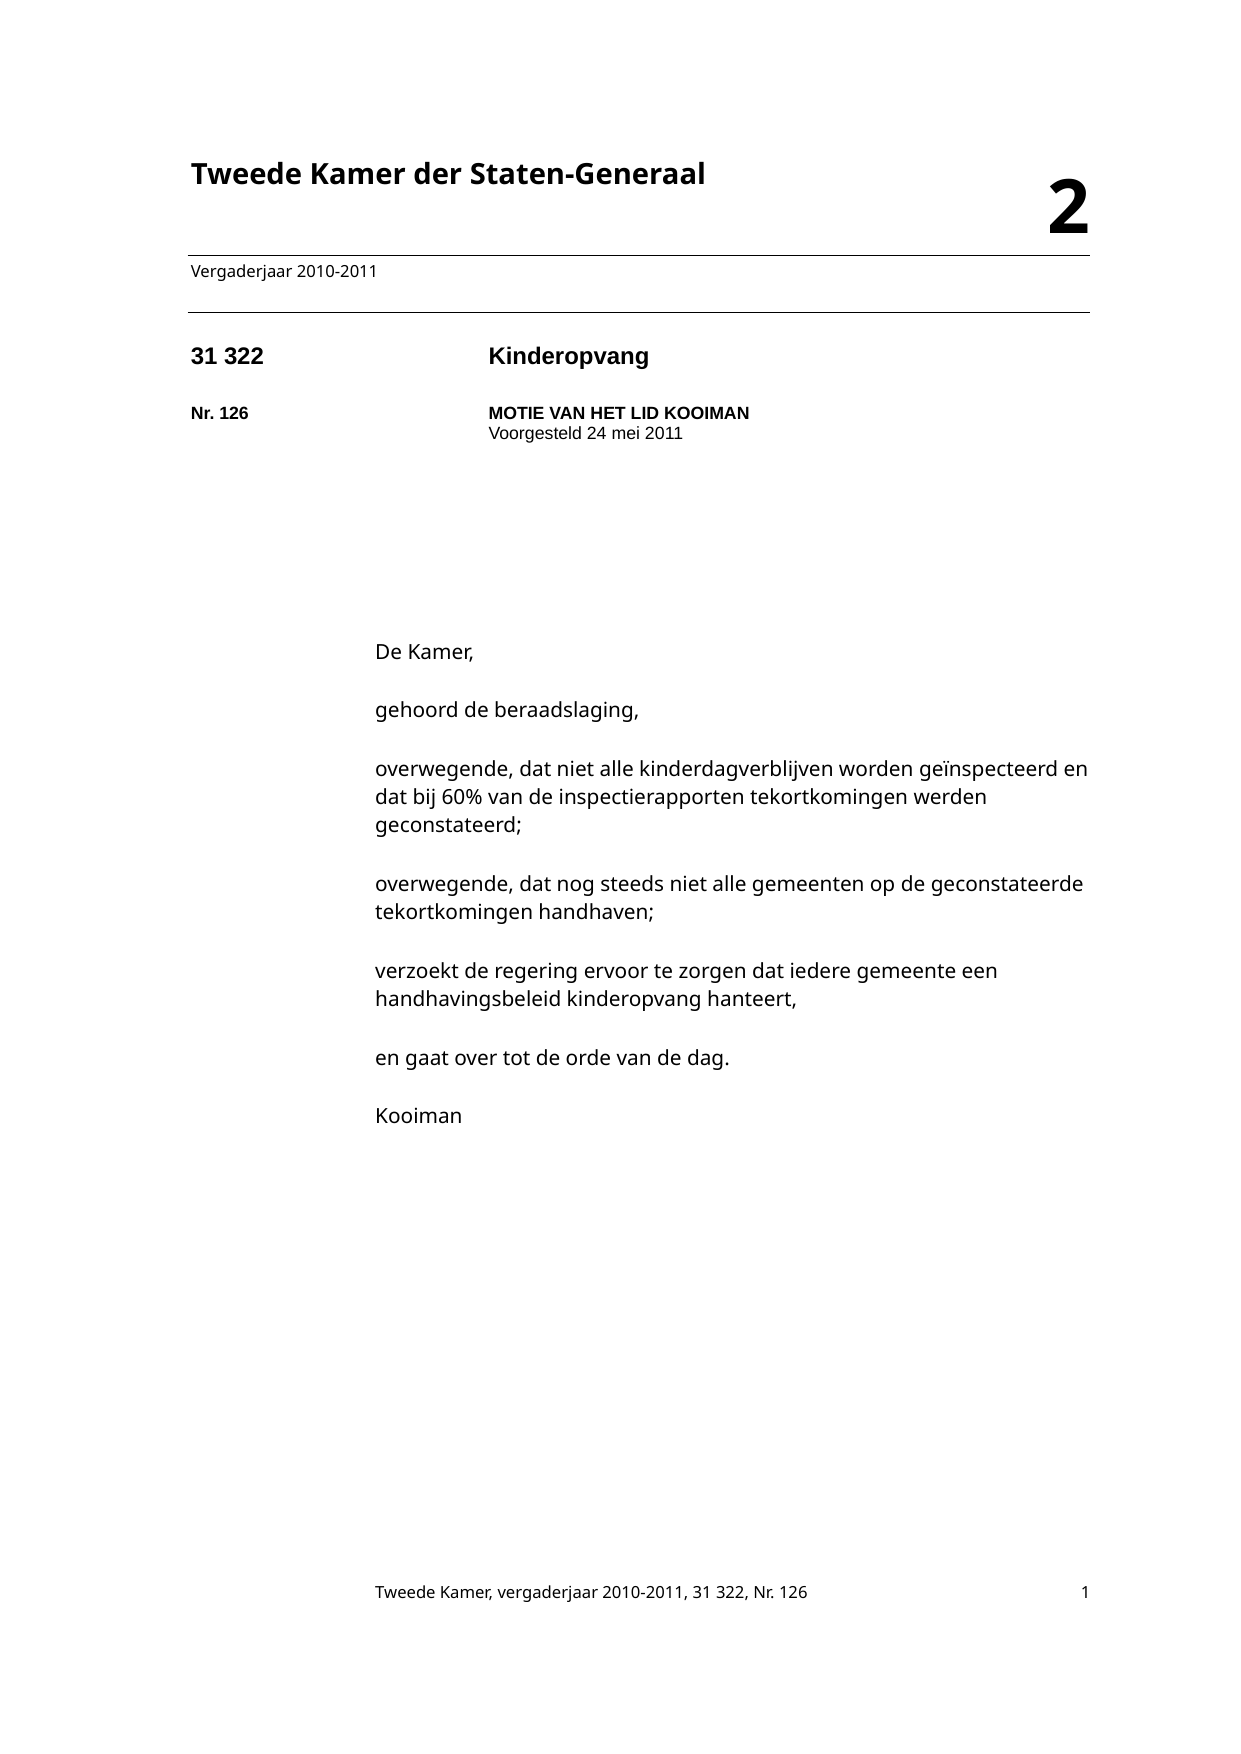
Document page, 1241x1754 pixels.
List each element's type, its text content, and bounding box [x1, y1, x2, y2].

table_cell [188, 313, 485, 339]
text en gaat over tot de orde van de dag. [375, 1043, 1090, 1071]
table_cell [485, 313, 1090, 339]
text gehoord de beraadslaging, [375, 695, 1090, 724]
text overwegende, dat nog steeds niet alle gemeenten op de geconstateerde tekortkomingen handhaven; [375, 869, 1090, 926]
table_cell MOTIE VAN HET LID KOOIMAN Voorgesteld 24 mei 2011 [485, 399, 1090, 518]
table_cell [485, 256, 1090, 312]
table_cell 31 322 [188, 339, 485, 399]
table_cell Nr. 126 [188, 399, 485, 518]
text overwegende, dat niet alle kinderdagverblijven worden geïnspecteerd en dat bij 60% van de inspectierapporten tekortkomingen werden geconstateerd; [375, 754, 1090, 839]
text Kooiman [375, 1101, 1090, 1130]
text De Kamer, [375, 637, 1090, 665]
text verzoekt de regering ervoor te zorgen dat iedere gemeente een handhavingsbeleid kinderopvang hanteert, [375, 956, 1090, 1013]
table_header 2 [910, 150, 1090, 255]
table_cell Kinderopvang [485, 339, 1090, 399]
table_cell Vergaderjaar 2010-2011 [188, 256, 485, 312]
table_header Tweede Kamer der Staten-Generaal [188, 150, 909, 255]
